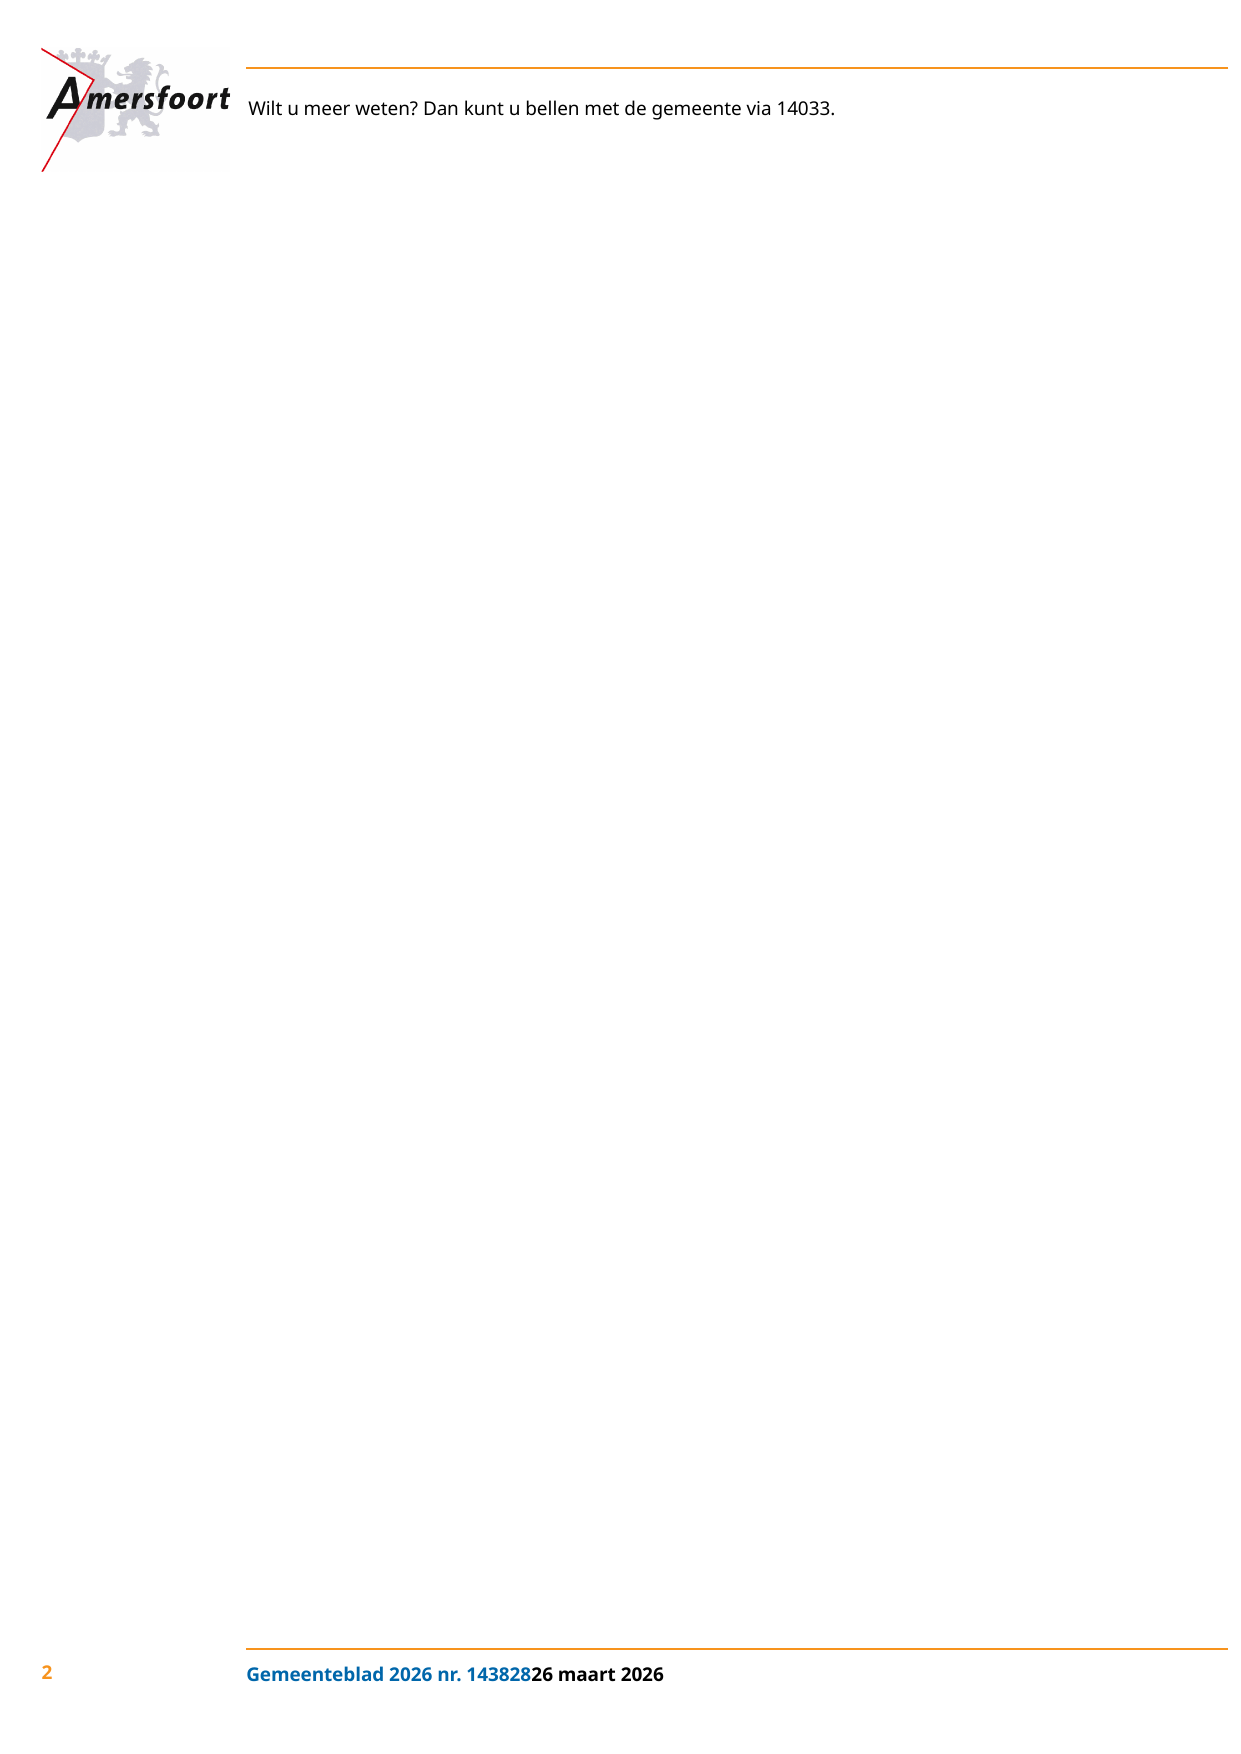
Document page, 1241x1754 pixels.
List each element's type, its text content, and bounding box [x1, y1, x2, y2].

picture [41, 47, 231, 172]
text Wilt u meer weten? Dan kunt u bellen met de gemeente via 14033. [248, 95, 1152, 121]
